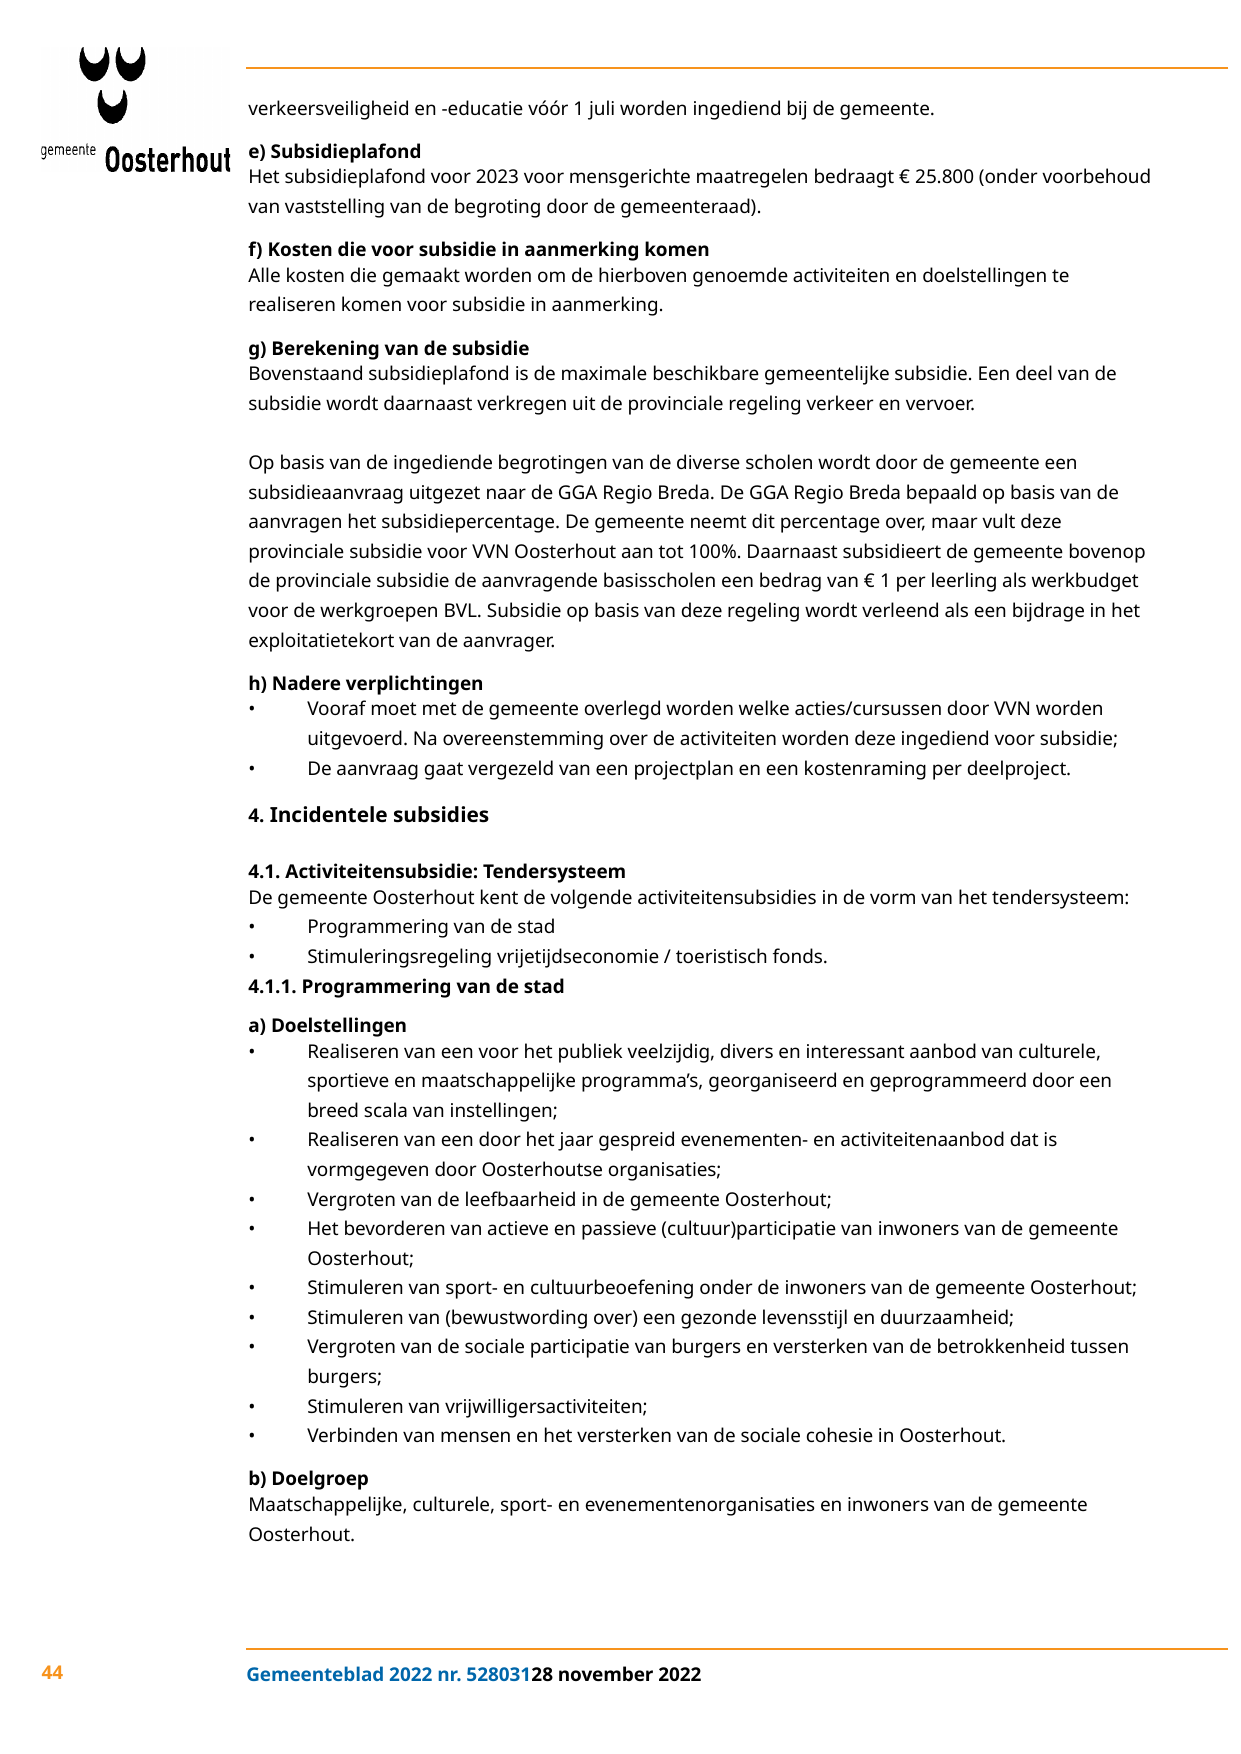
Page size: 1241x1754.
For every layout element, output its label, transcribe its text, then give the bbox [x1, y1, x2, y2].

list De aanvraag gaat vergezeld van een projectplan en een kostenraming per deelproject. [248, 755, 1152, 781]
text De gemeente Oosterhout kent de volgende activiteitensubsidies in de vorm van het tendersysteem: [248, 884, 1152, 910]
list Het bevorderen van actieve en passieve (cultuur)participatie van inwoners van de gemeente Oosterhout; [248, 1215, 1152, 1271]
text h) Nadere verplichtingen [248, 670, 1152, 696]
list Verbinden van mensen en het versterken van de sociale cohesie in Oosterhout. [248, 1422, 1152, 1448]
text 4.1. Activiteitensubsidie: Tendersysteem [248, 858, 1152, 884]
list Stimuleren van (bewustwording over) een gezonde levensstijl en duurzaamheid; [248, 1304, 1152, 1330]
text g) Berekening van de subsidie [248, 335, 1152, 361]
list Stimuleringsregeling vrijetijdseconomie / toeristisch fonds. [248, 943, 1152, 969]
text 4. Incidentele subsidies [248, 800, 1152, 829]
list Vergroten van de sociale participatie van burgers en versterken van de betrokkenheid tussen burgers; [248, 1334, 1152, 1389]
text Op basis van de ingediende begrotingen van de diverse scholen wordt door de gemeente een subsidieaanvraag uitgezet naar de GGA Regio Breda. De GGA Regio Breda bepaald op basis van de aanvragen het subsidiepercentage. De gemeente neemt dit percentage over, maar vult deze provinciale subsidie voor VVN Oosterhout aan tot 100%. Daarnaast subsidieert de gemeente bovenop de provinciale subsidie de aanvragende basisscholen een bedrag van € 1 per leerling als werkbudget voor de werkgroepen BVL. Subsidie op basis van deze regeling wordt verleend als een bijdrage in het exploitatietekort van de aanvrager. [248, 449, 1152, 652]
text Bovenstaand subsidieplafond is de maximale beschikbare gemeentelijke subsidie. Een deel van de subsidie wordt daarnaast verkregen uit de provinciale regeling verkeer en vervoer. [248, 361, 1152, 416]
list Stimuleren van sport- en cultuurbeoefening onder de inwoners van de gemeente Oosterhout; [248, 1274, 1152, 1300]
list Stimuleren van vrijwilligersactiviteiten; [248, 1393, 1152, 1419]
text a) Doelstellingen [248, 1012, 1152, 1038]
text 4.1.1. Programmering van de stad [248, 973, 1152, 999]
picture [41, 47, 231, 172]
list Programmering van de stad [248, 914, 1152, 939]
text Alle kosten die gemaakt worden om de hierboven genoemde activiteiten en doelstellingen te realiseren komen voor subsidie in aanmerking. [248, 262, 1152, 317]
list Realiseren van een voor het publiek veelzijdig, divers en interessant aanbod van culturele, sportieve en maatschappelijke programma’s, georganiseerd en geprogrammeerd door een breed scala van instellingen; [248, 1038, 1152, 1123]
list Vergroten van de leefbaarheid in de gemeente Oosterhout; [248, 1186, 1152, 1212]
text verkeersveiligheid en -educatie vóór 1 juli worden ingediend bij de gemeente. [248, 95, 1152, 121]
text b) Doelgroep [248, 1466, 1152, 1491]
text Het subsidieplafond voor 2023 voor mensgerichte maatregelen bedraagt € 25.800 (onder voorbehoud van vaststelling van de begroting door de gemeenteraad). [248, 164, 1152, 219]
list Vooraf moet met de gemeente overlegd worden welke acties/cursussen door VVN worden uitgevoerd. Na overeenstemming over de activiteiten worden deze ingediend voor subsidie; [248, 696, 1152, 751]
text Maatschappelijke, culturele, sport- en evenementenorganisaties en inwoners van de gemeente Oosterhout. [248, 1491, 1152, 1547]
text e) Subsidieplafond [248, 138, 1152, 164]
text f) Kosten die voor subsidie in aanmerking komen [248, 236, 1152, 262]
list Realiseren van een door het jaar gespreid evenementen- en activiteitenaanbod dat is vormgegeven door Oosterhoutse organisaties; [248, 1127, 1152, 1182]
